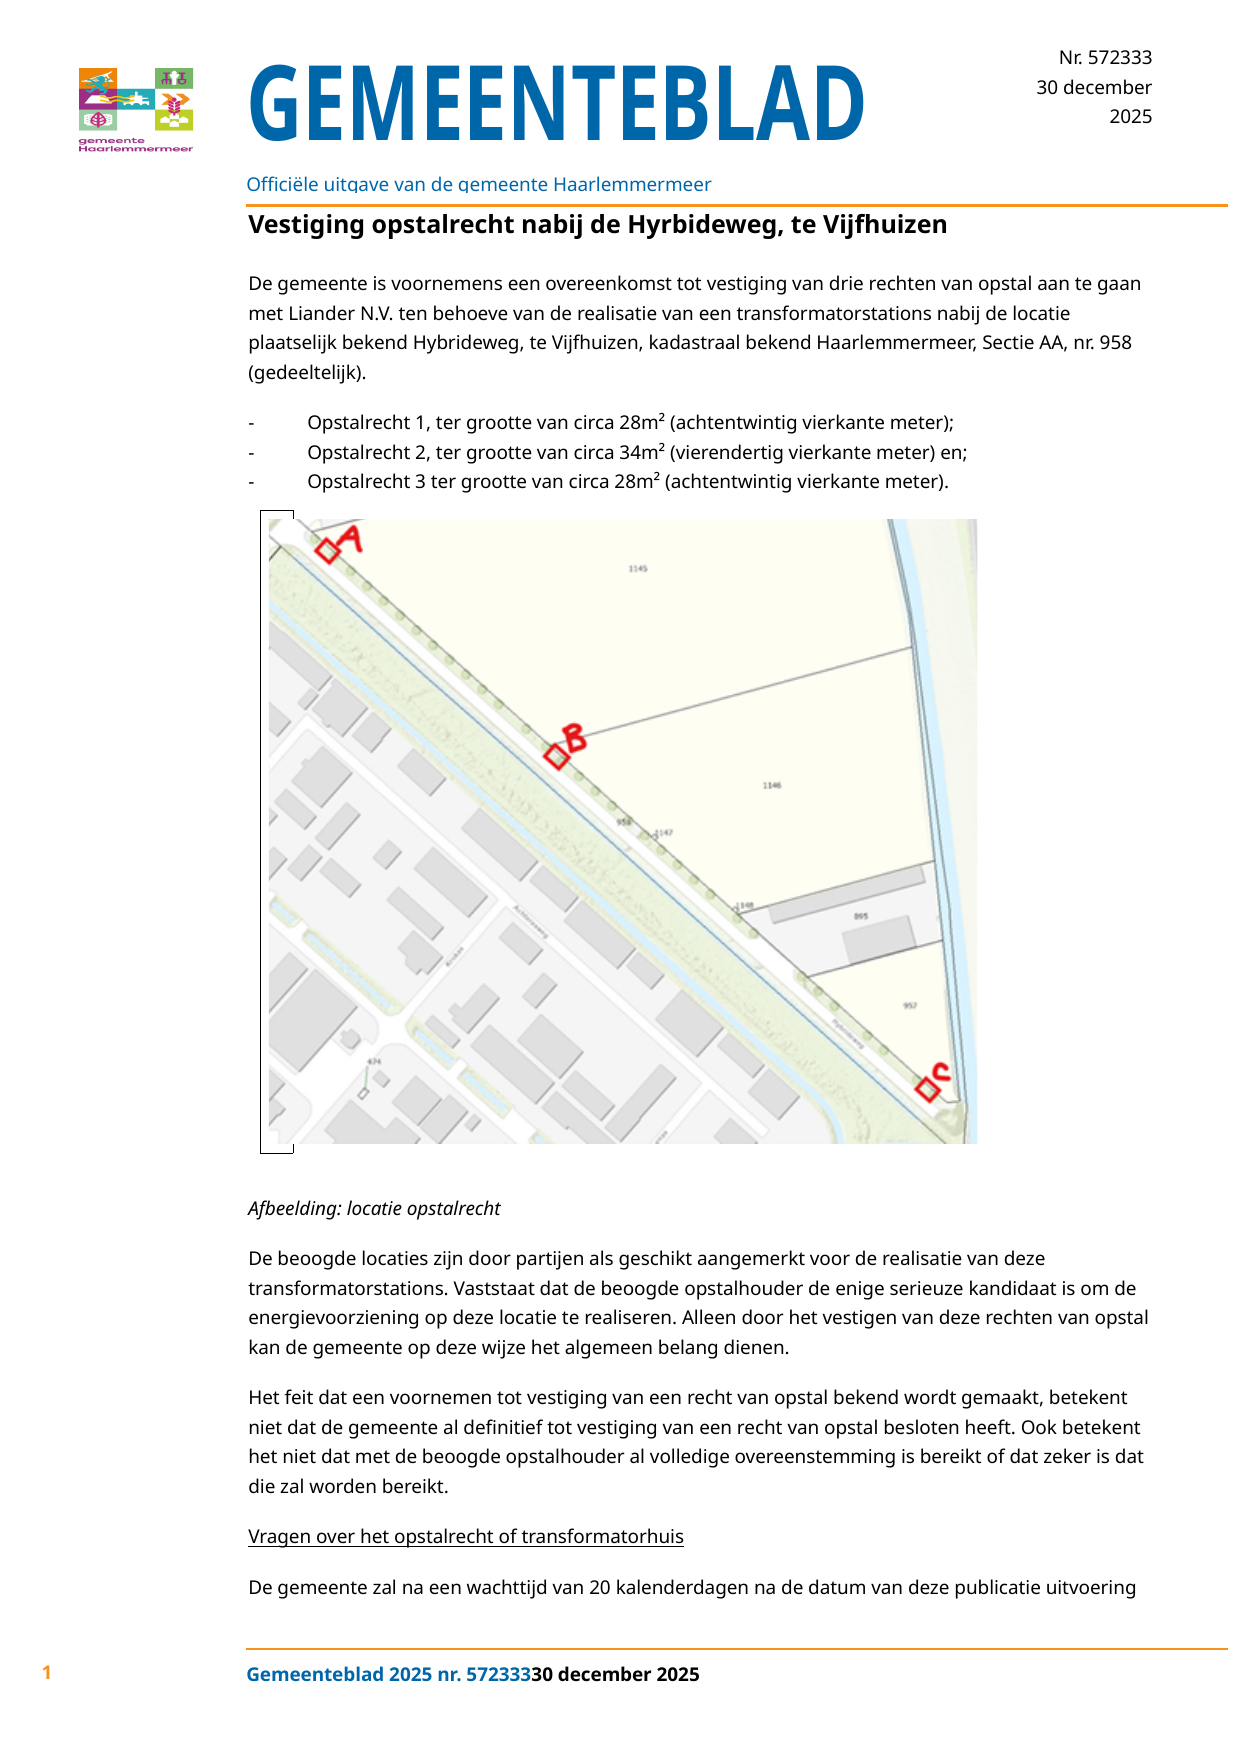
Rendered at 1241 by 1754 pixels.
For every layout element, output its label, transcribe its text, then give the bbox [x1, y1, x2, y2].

list Opstalrecht 2, ter grootte van circa 34m² (vierendertig vierkante meter) en; [248, 439, 1152, 465]
text Vestiging opstalrecht nabij de Hyrbideweg, te Vijfhuizen [248, 207, 1152, 241]
text De gemeente zal na een wachttijd van 20 kalenderdagen na de datum van deze publicatie uitvoering [248, 1574, 1152, 1600]
text Het feit dat een voornemen tot vestiging van een recht van opstal bekend wordt gemaakt, betekent niet dat de gemeente al definitief tot vestiging van een recht van opstal besloten heeft. Ook betekent het niet dat met de beoogde opstalhouder al volledige overeenstemming is bereikt of dat zeker is dat die zal worden bereikt. [248, 1384, 1152, 1499]
text De gemeente is voornemens een overeenkomst tot vestiging van drie rechten van opstal aan te gaan met Liander N.V. ten behoeve van de realisatie van een transformatorstations nabij de locatie plaatselijk bekend Hybrideweg, te Vijfhuizen, kadastraal bekend Haarlemmermeer, Sectie AA, nr. 958 (gedeeltelijk). [248, 270, 1152, 385]
text Afbeelding: locatie opstalrecht [248, 1195, 1152, 1221]
text Vragen over het opstalrecht of transformatorhuis [248, 1524, 1152, 1549]
picture [268, 519, 978, 1144]
list Opstalrecht 3 ter grootte van circa 28m² (achtentwintig vierkante meter). [248, 469, 1152, 494]
picture [41, 47, 231, 172]
text De beoogde locaties zijn door partijen als geschikt aangemerkt voor de realisatie van deze transformatorstations. Vaststaat dat de beoogde opstalhouder de enige serieuze kandidaat is om de energievoorziening op deze locatie te realiseren. Alleen door het vestigen van deze rechten van opstal kan de gemeente op deze wijze het algemeen belang dienen. [248, 1245, 1152, 1360]
list Opstalrecht 1, ter grootte van circa 28m² (achtentwintig vierkante meter); [248, 409, 1152, 435]
